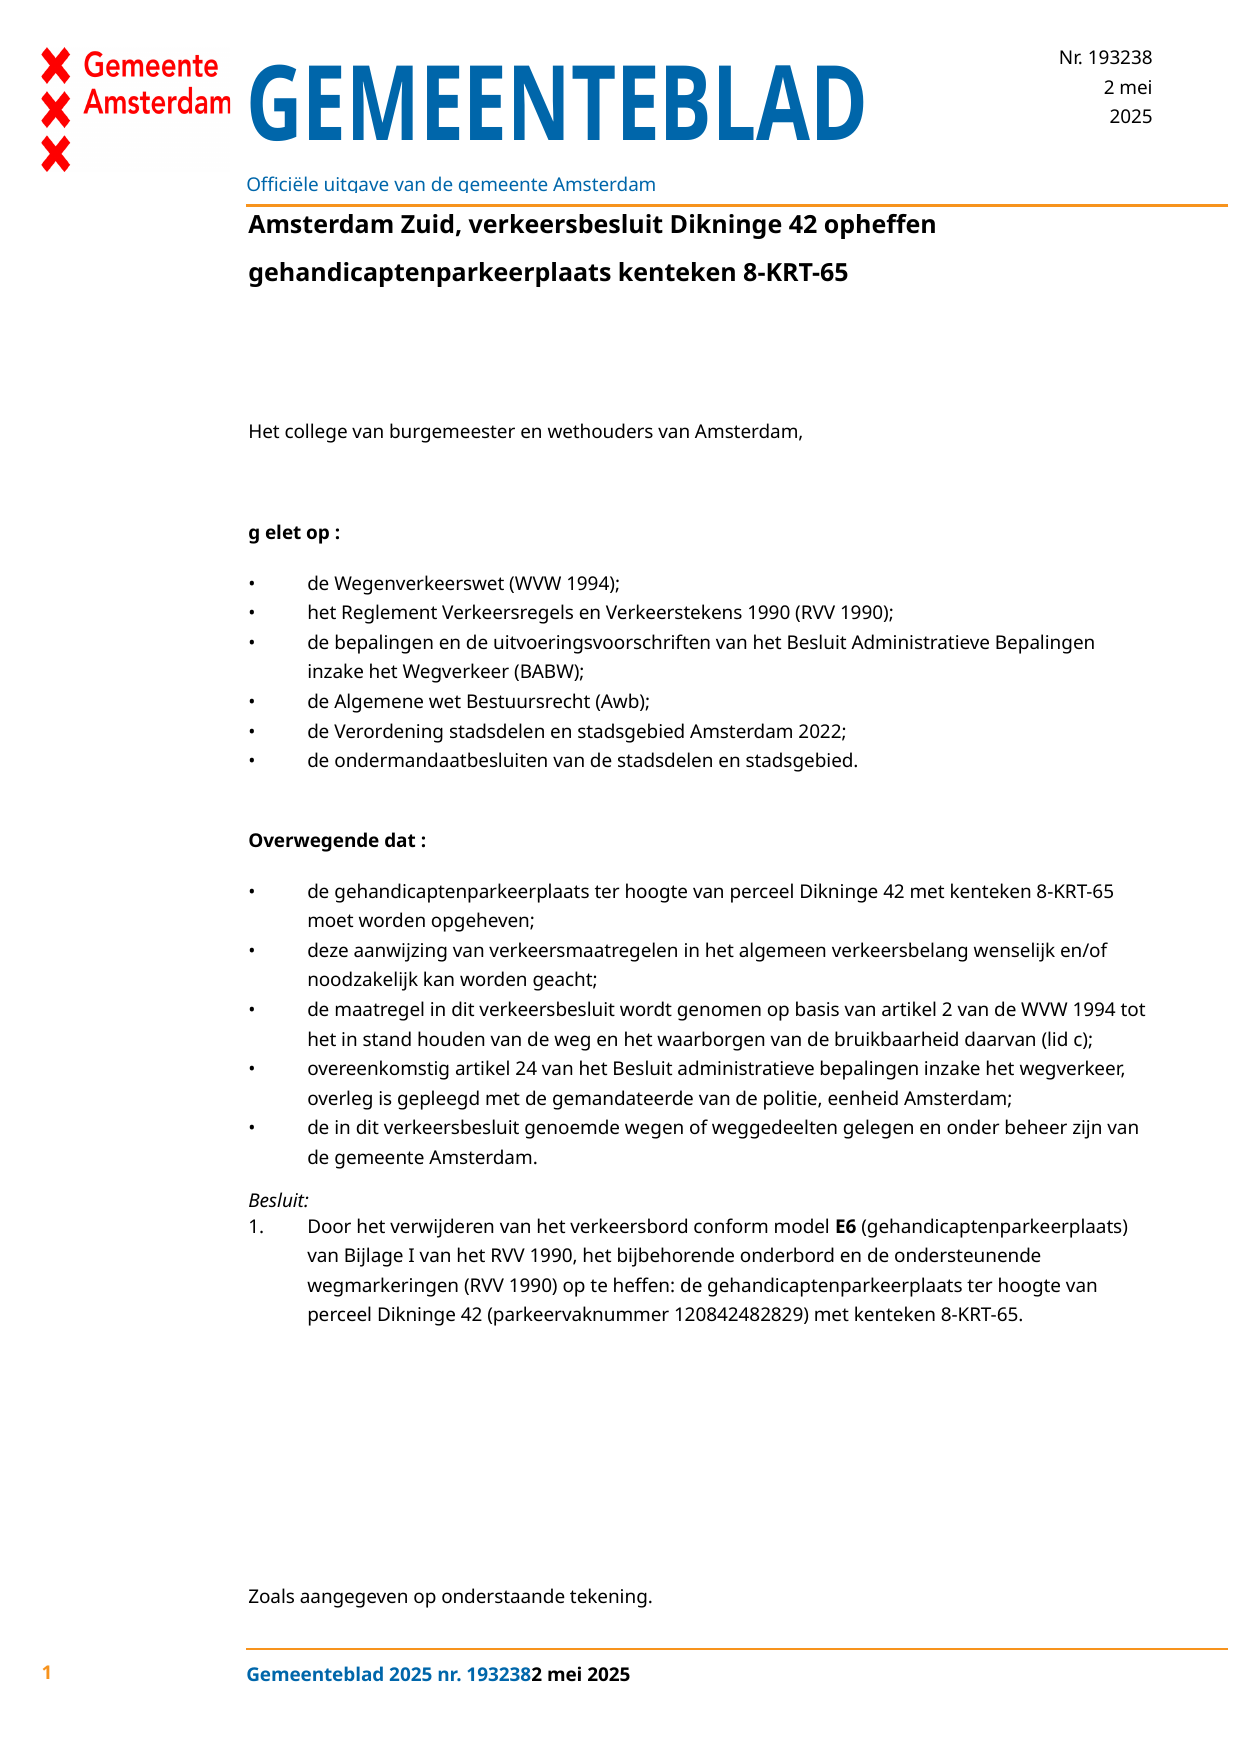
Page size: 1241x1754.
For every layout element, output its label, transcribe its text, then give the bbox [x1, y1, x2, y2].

list de maatregel in dit verkeersbesluit wordt genomen op basis van artikel 2 van de WVW 1994 tot het in stand houden van de weg en het waarborgen van de bruikbaarheid daarvan (lid c); [248, 996, 1152, 1051]
list Door het verwijderen van het verkeersbord conform model E6 (gehandicaptenparkeerplaats) van Bijlage I van het RVV 1990, het bijbehorende onderbord en de ondersteunende wegmarkeringen (RVV 1990) op te heffen: de gehandicaptenparkeerplaats ter hoogte van perceel Dikninge 42 (parkeervaknummer 120842482829) met kenteken 8-KRT-65. [248, 1213, 1152, 1327]
text Amsterdam Zuid, verkeersbesluit Dikninge 42 opheffen gehandicaptenparkeerplaats kenteken 8-KRT-65 [248, 207, 1152, 288]
list de Verordening stadsdelen en stadsgebied Amsterdam 2022; [248, 718, 1152, 743]
list de Algemene wet Bestuursrecht (Awb); [248, 688, 1152, 714]
text Besluit: [248, 1187, 1152, 1213]
list deze aanwijzing van verkeersmaatregelen in het algemeen verkeersbelang wenselijk en/of noodzakelijk kan worden geacht; [248, 937, 1152, 992]
list de ondermandaatbesluiten van de stadsdelen en stadsgebied. [248, 747, 1152, 773]
list de bepalingen en de uitvoeringsvoorschriften van het Besluit Administratieve Bepalingen inzake het Wegverkeer (BABW); [248, 629, 1152, 684]
list overeenkomstig artikel 24 van het Besluit administratieve bepalingen inzake het wegverkeer, overleg is gepleegd met de gemandateerde van de politie, eenheid Amsterdam; [248, 1055, 1152, 1111]
text g elet op : [248, 519, 1152, 545]
text Zoals aangegeven op onderstaande tekening. [248, 1583, 1152, 1609]
text Overwegende dat : [248, 827, 1152, 853]
text Het college van burgemeester en wethouders van Amsterdam, [248, 419, 1152, 444]
list het Reglement Verkeersregels en Verkeerstekens 1990 (RVV 1990); [248, 599, 1152, 625]
list de gehandicaptenparkeerplaats ter hoogte van perceel Dikninge 42 met kenteken 8-KRT-65 moet worden opgeheven; [248, 878, 1152, 933]
picture [41, 47, 231, 172]
list de in dit verkeersbesluit genoemde wegen of weggedeelten gelegen en onder beheer zijn van de gemeente Amsterdam. [248, 1114, 1152, 1170]
list de Wegenverkeerswet (WVW 1994); [248, 570, 1152, 596]
